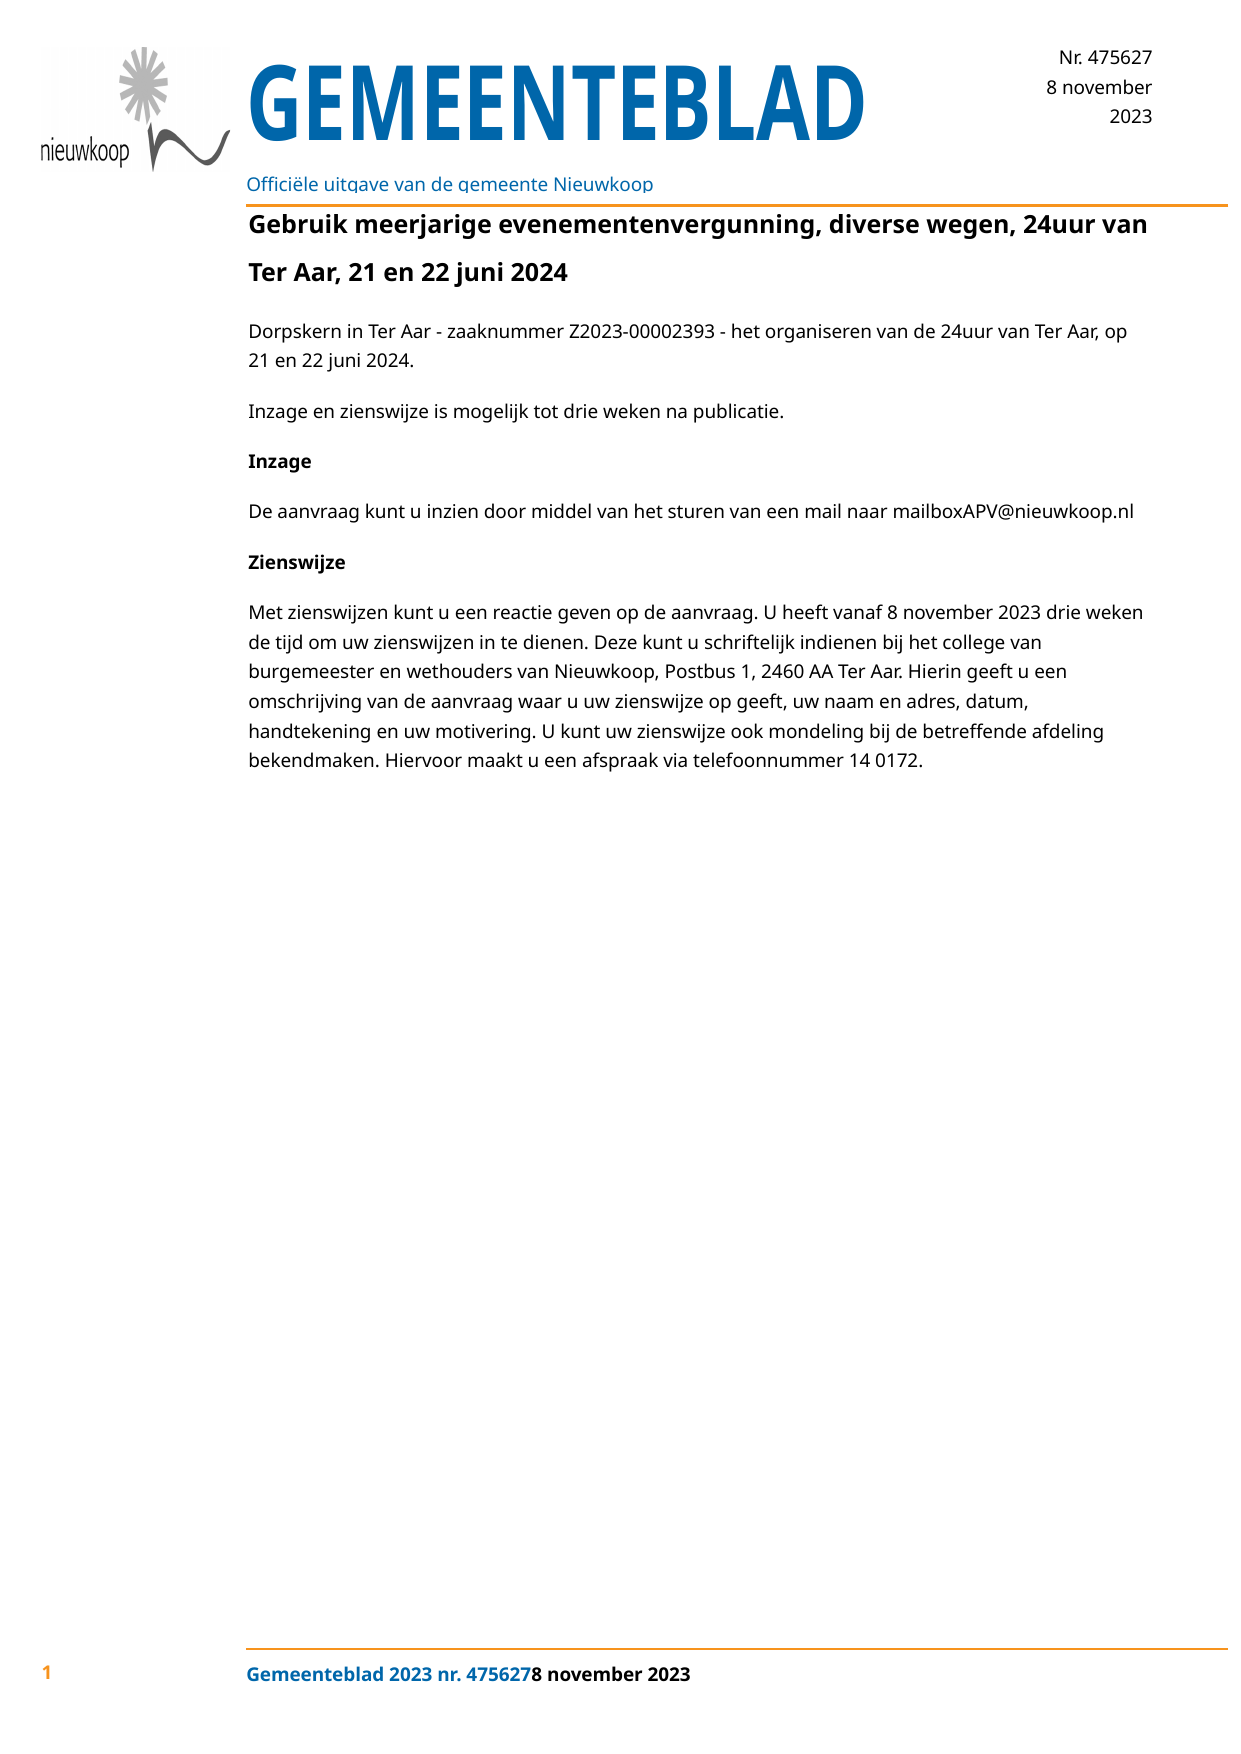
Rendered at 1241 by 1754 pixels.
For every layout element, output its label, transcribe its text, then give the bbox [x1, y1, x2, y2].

text Inzage [248, 448, 1152, 474]
text De aanvraag kunt u inzien door middel van het sturen van een mail naar mailboxAPV@nieuwkoop.nl [248, 499, 1152, 524]
text Met zienswijzen kunt u een reactie geven op de aanvraag. U heeft vanaf 8 november 2023 drie weken de tijd om uw zienswijzen in te dienen. Deze kunt u schriftelijk indienen bij het college van burgemeester en wethouders van Nieuwkoop, Postbus 1, 2460 AA Ter Aar. Hierin geeft u een omschrijving van de aanvraag waar u uw zienswijze op geeft, uw naam en adres, datum, handtekening en uw motivering. U kunt uw zienswijze ook mondeling bij de betreffende afdeling bekendmaken. Hiervoor maakt u een afspraak via telefoonnummer 14 0172. [248, 599, 1152, 773]
text Zienswijze [248, 549, 1152, 575]
text Gebruik meerjarige evenementenvergunning, diverse wegen, 24uur van Ter Aar, 21 en 22 juni 2024 [248, 207, 1152, 288]
picture [41, 47, 231, 172]
text Inzage en zienswijze is mogelijk tot drie weken na publicatie. [248, 398, 1152, 424]
text Dorpskern in Ter Aar - zaaknummer Z2023-00002393 - het organiseren van de 24uur van Ter Aar, op 21 en 22 juni 2024. [248, 318, 1152, 373]
